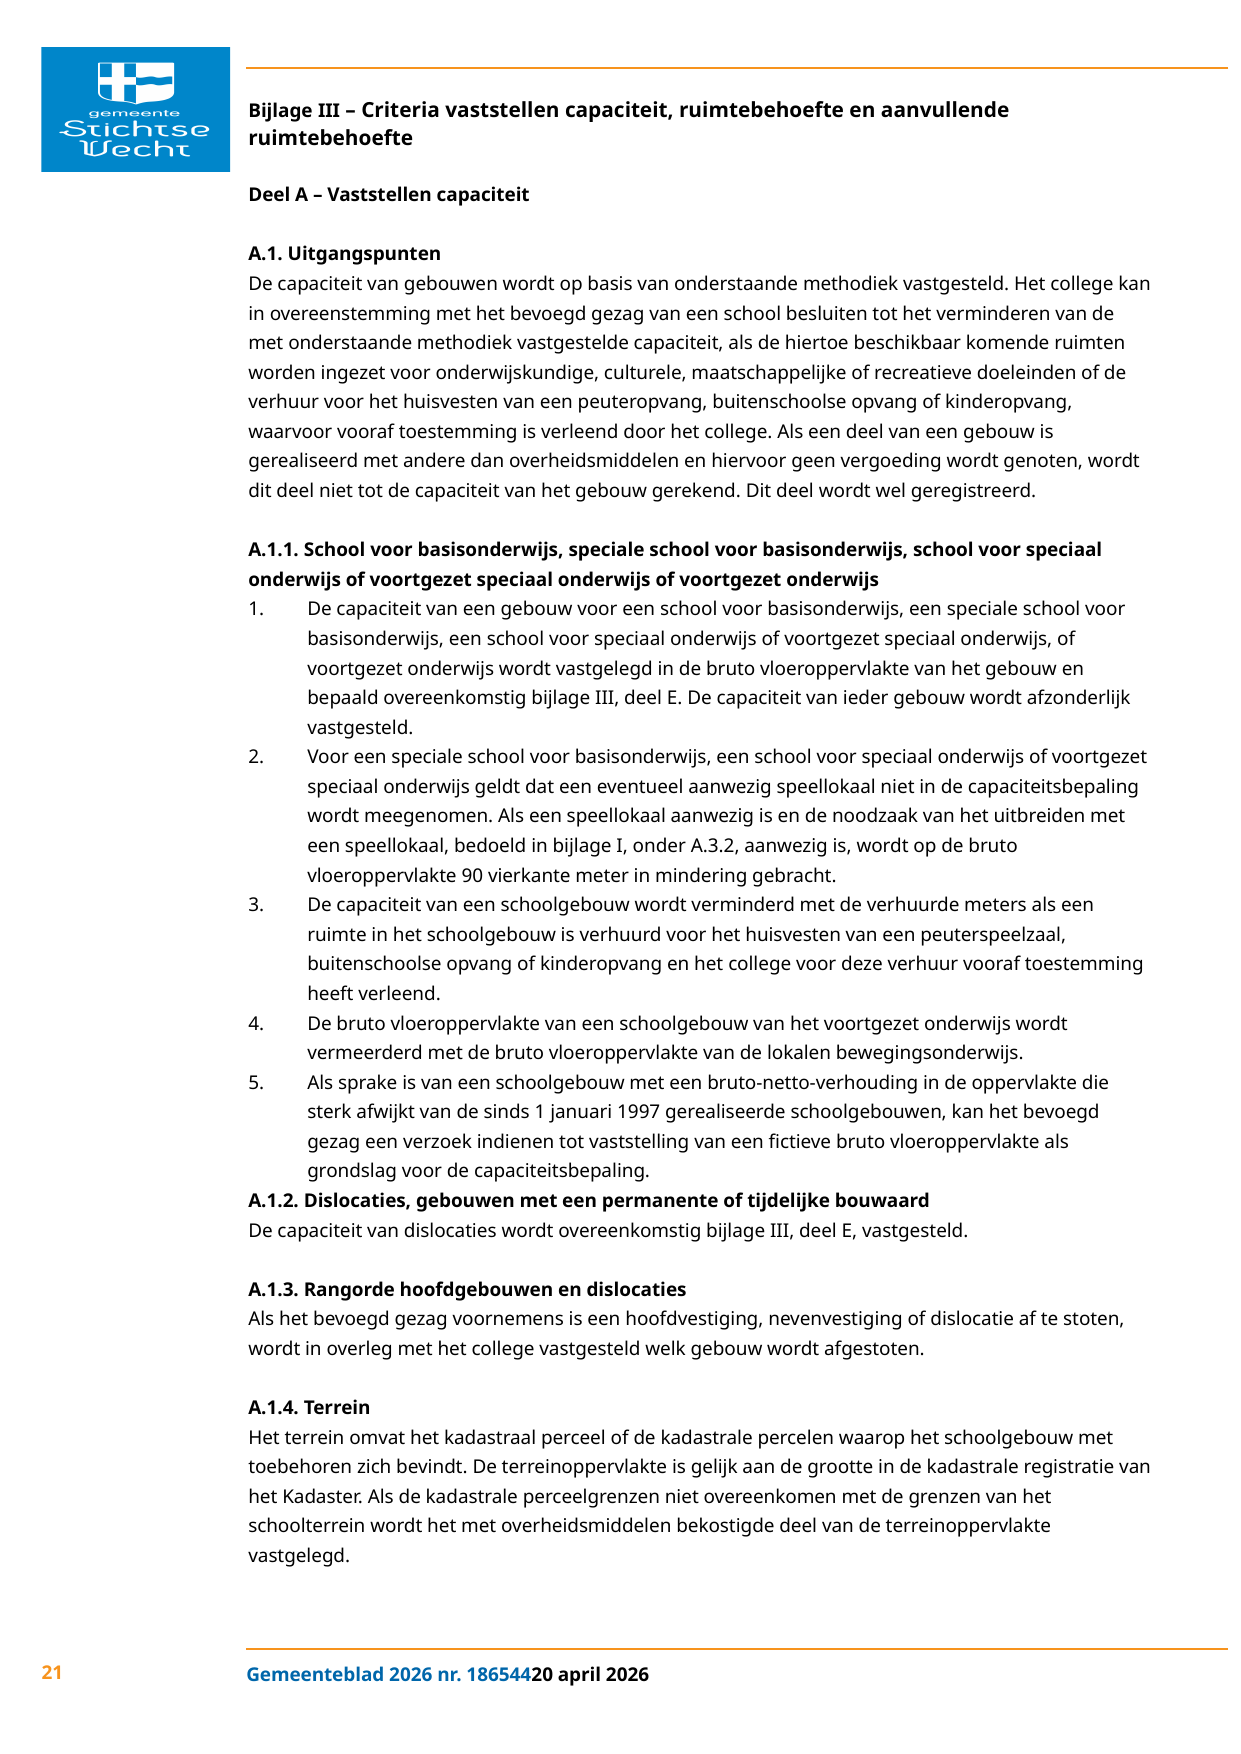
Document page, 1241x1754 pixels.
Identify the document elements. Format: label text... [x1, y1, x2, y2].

list Als sprake is van een schoolgebouw met een bruto-netto-verhouding in de oppervlakte die sterk afwijkt van de sinds 1 januari 1997 gerealiseerde schoolgebouwen, kan het bevoegd gezag een verzoek indienen tot vaststelling van een fictieve bruto vloeroppervlakte als grondslag voor de capaciteitsbepaling. [248, 1069, 1152, 1183]
text A.1.1. School voor basisonderwijs, speciale school voor basisonderwijs, school voor speciaal onderwijs of voortgezet speciaal onderwijs of voortgezet onderwijs [248, 536, 1152, 592]
list De capaciteit van een gebouw voor een school voor basisonderwijs, een speciale school voor basisonderwijs, een school voor speciaal onderwijs of voortgezet speciaal onderwijs, of voortgezet onderwijs wordt vastgelegd in de bruto vloeroppervlakte van het gebouw en bepaald overeenkomstig bijlage III, deel E. De capaciteit van ieder gebouw wordt afzonderlijk vastgesteld. [248, 596, 1152, 739]
text Deel A – Vaststellen capaciteit [248, 181, 1152, 207]
text A.1. Uitgangspunten [248, 241, 1152, 266]
text De capaciteit van dislocaties wordt overeenkomstig bijlage III, deel E, vastgesteld. [248, 1217, 1152, 1242]
list De bruto vloeroppervlakte van een schoolgebouw van het voortgezet onderwijs wordt vermeerderd met de bruto vloeroppervlakte van de lokalen bewegingsonderwijs. [248, 1010, 1152, 1065]
picture [99, 63, 135, 101]
text Als het bevoegd gezag voornemens is een hoofdvestiging, nevenvestiging of dislocatie af te stoten, wordt in overleg met het college vastgesteld welk gebouw wordt afgestoten. [248, 1306, 1152, 1361]
text A.1.3. Rangorde hoofdgebouwen en dislocaties [248, 1276, 1152, 1302]
text A.1.4. Terrein [248, 1394, 1152, 1420]
picture [137, 63, 174, 103]
text Bijlage III – Criteria vaststellen capaciteit, ruimtebehoefte en aanvullende ruimtebehoefte [248, 95, 1152, 152]
list De capaciteit van een schoolgebouw wordt verminderd met de verhuurde meters als een ruimte in het schoolgebouw is verhuurd voor het huisvesten van een peuterspeelzaal, buitenschoolse opvang of kinderopvang en het college voor deze verhuur vooraf toestemming heeft verleend. [248, 891, 1152, 1006]
text Het terrein omvat het kadastraal perceel of de kadastrale percelen waarop het schoolgebouw met toebehoren zich bevindt. De terreinoppervlakte is gelijk aan de grootte in de kadastrale registratie van het Kadaster. Als de kadastrale perceelgrenzen niet overeenkomen met de grenzen van het schoolterrein wordt het met overheidsmiddelen bekostigde deel van de terreinoppervlakte vastgelegd. [248, 1424, 1152, 1568]
list Voor een speciale school voor basisonderwijs, een school voor speciaal onderwijs of voortgezet speciaal onderwijs geldt dat een eventueel aanwezig speellokaal niet in de capaciteitsbepaling wordt meegenomen. Als een speellokaal aanwezig is en de noodzaak van het uitbreiden met een speellokaal, bedoeld in bijlage I, onder A.3.2, aanwezig is, wordt op de bruto vloeroppervlakte 90 vierkante meter in mindering gebracht. [248, 743, 1152, 887]
text De capaciteit van gebouwen wordt op basis van onderstaande methodiek vastgesteld. Het college kan in overeenstemming met het bevoegd gezag van een school besluiten tot het verminderen van de met onderstaande methodiek vastgestelde capaciteit, als de hiertoe beschikbaar komende ruimten worden ingezet voor onderwijskundige, culturele, maatschappelijke of recreatieve doeleinden of de verhuur voor het huisvesten van een peuteropvang, buitenschoolse opvang of kinderopvang, waarvoor vooraf toestemming is verleend door het college. Als een deel van een gebouw is gerealiseerd met andere dan overheidsmiddelen en hiervoor geen vergoeding wordt genoten, wordt dit deel niet tot de capaciteit van het gebouw gerekend. Dit deel wordt wel geregistreerd. [248, 270, 1152, 503]
text A.1.2. Dislocaties, gebouwen met een permanente of tijdelijke bouwaard [248, 1187, 1152, 1213]
